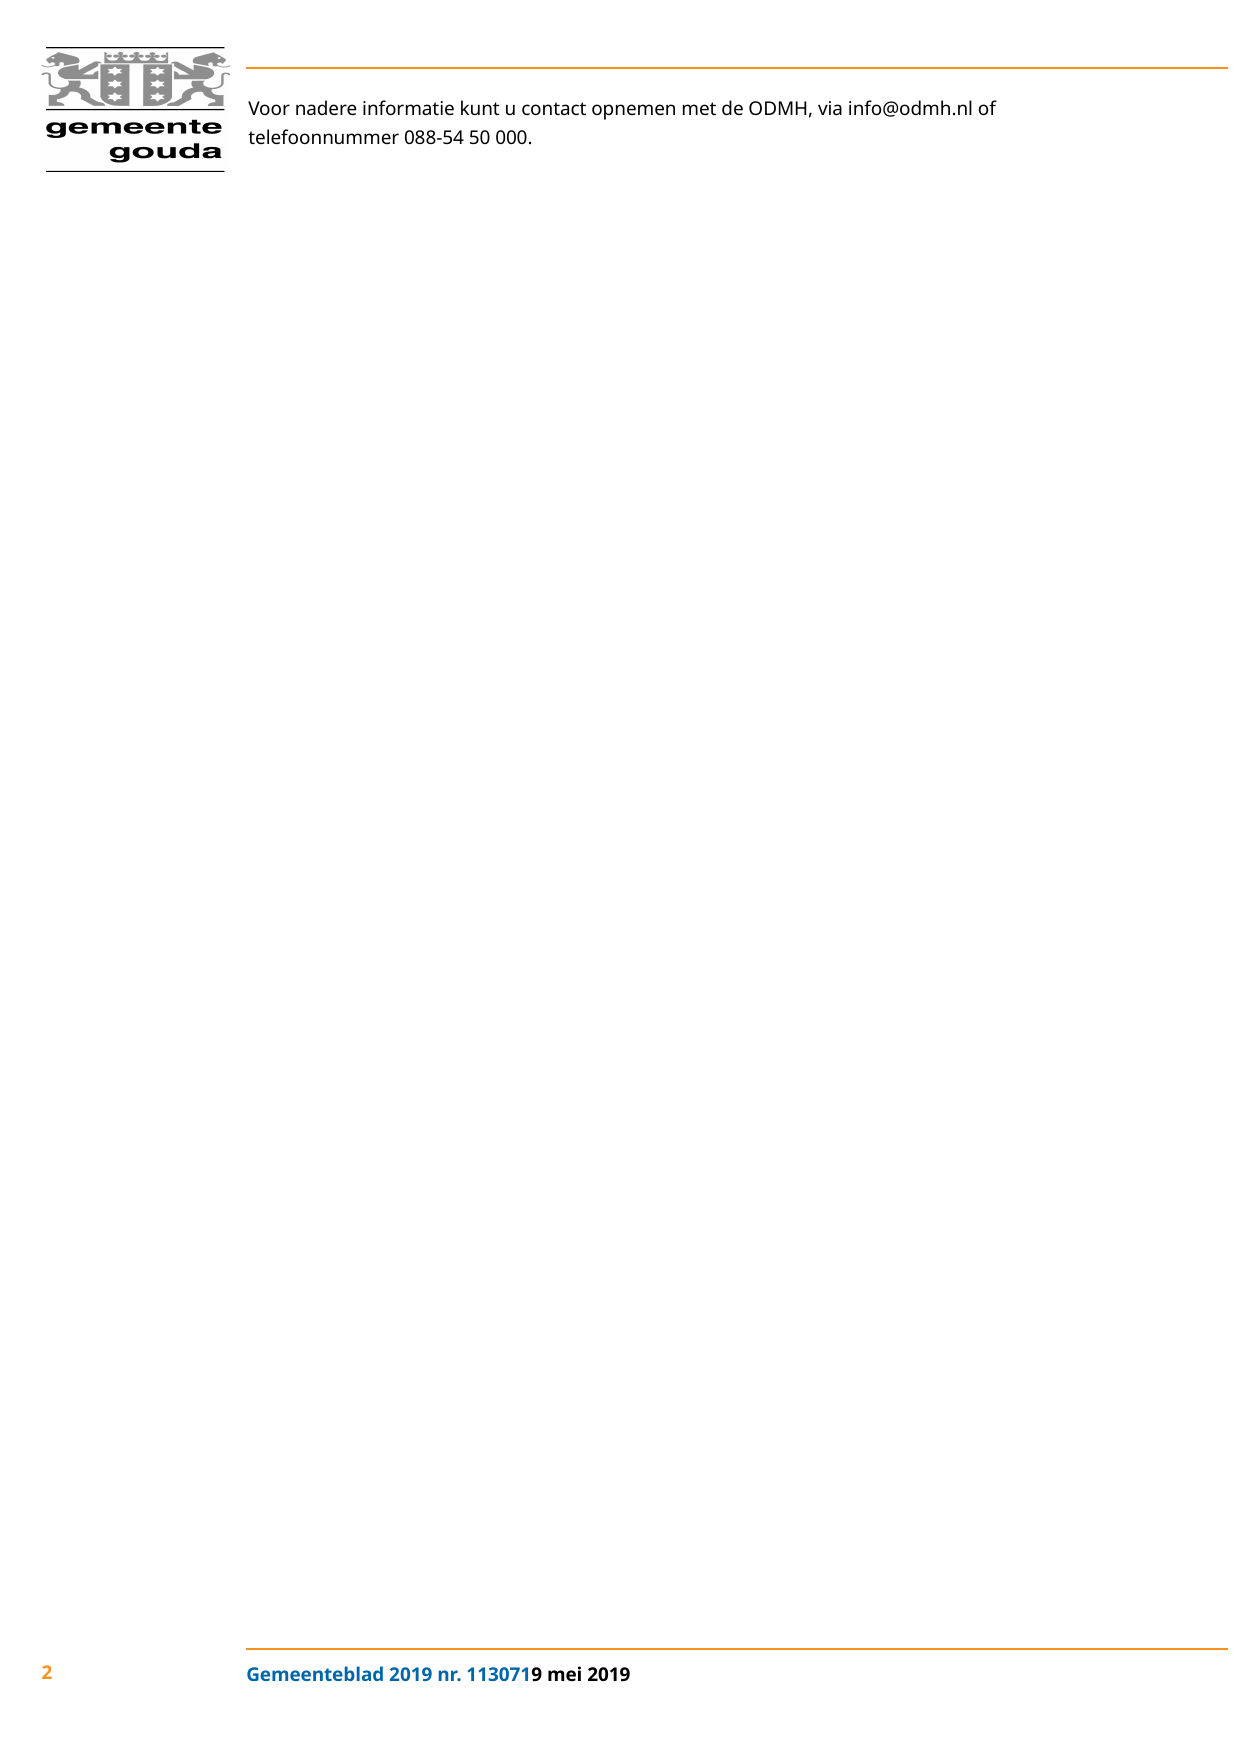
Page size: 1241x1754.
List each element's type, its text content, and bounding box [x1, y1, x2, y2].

picture [41, 47, 231, 172]
text Voor nadere informatie kunt u contact opnemen met de ODMH, via info@odmh.nl of telefoonnummer 088-54 50 000. [248, 95, 1152, 150]
